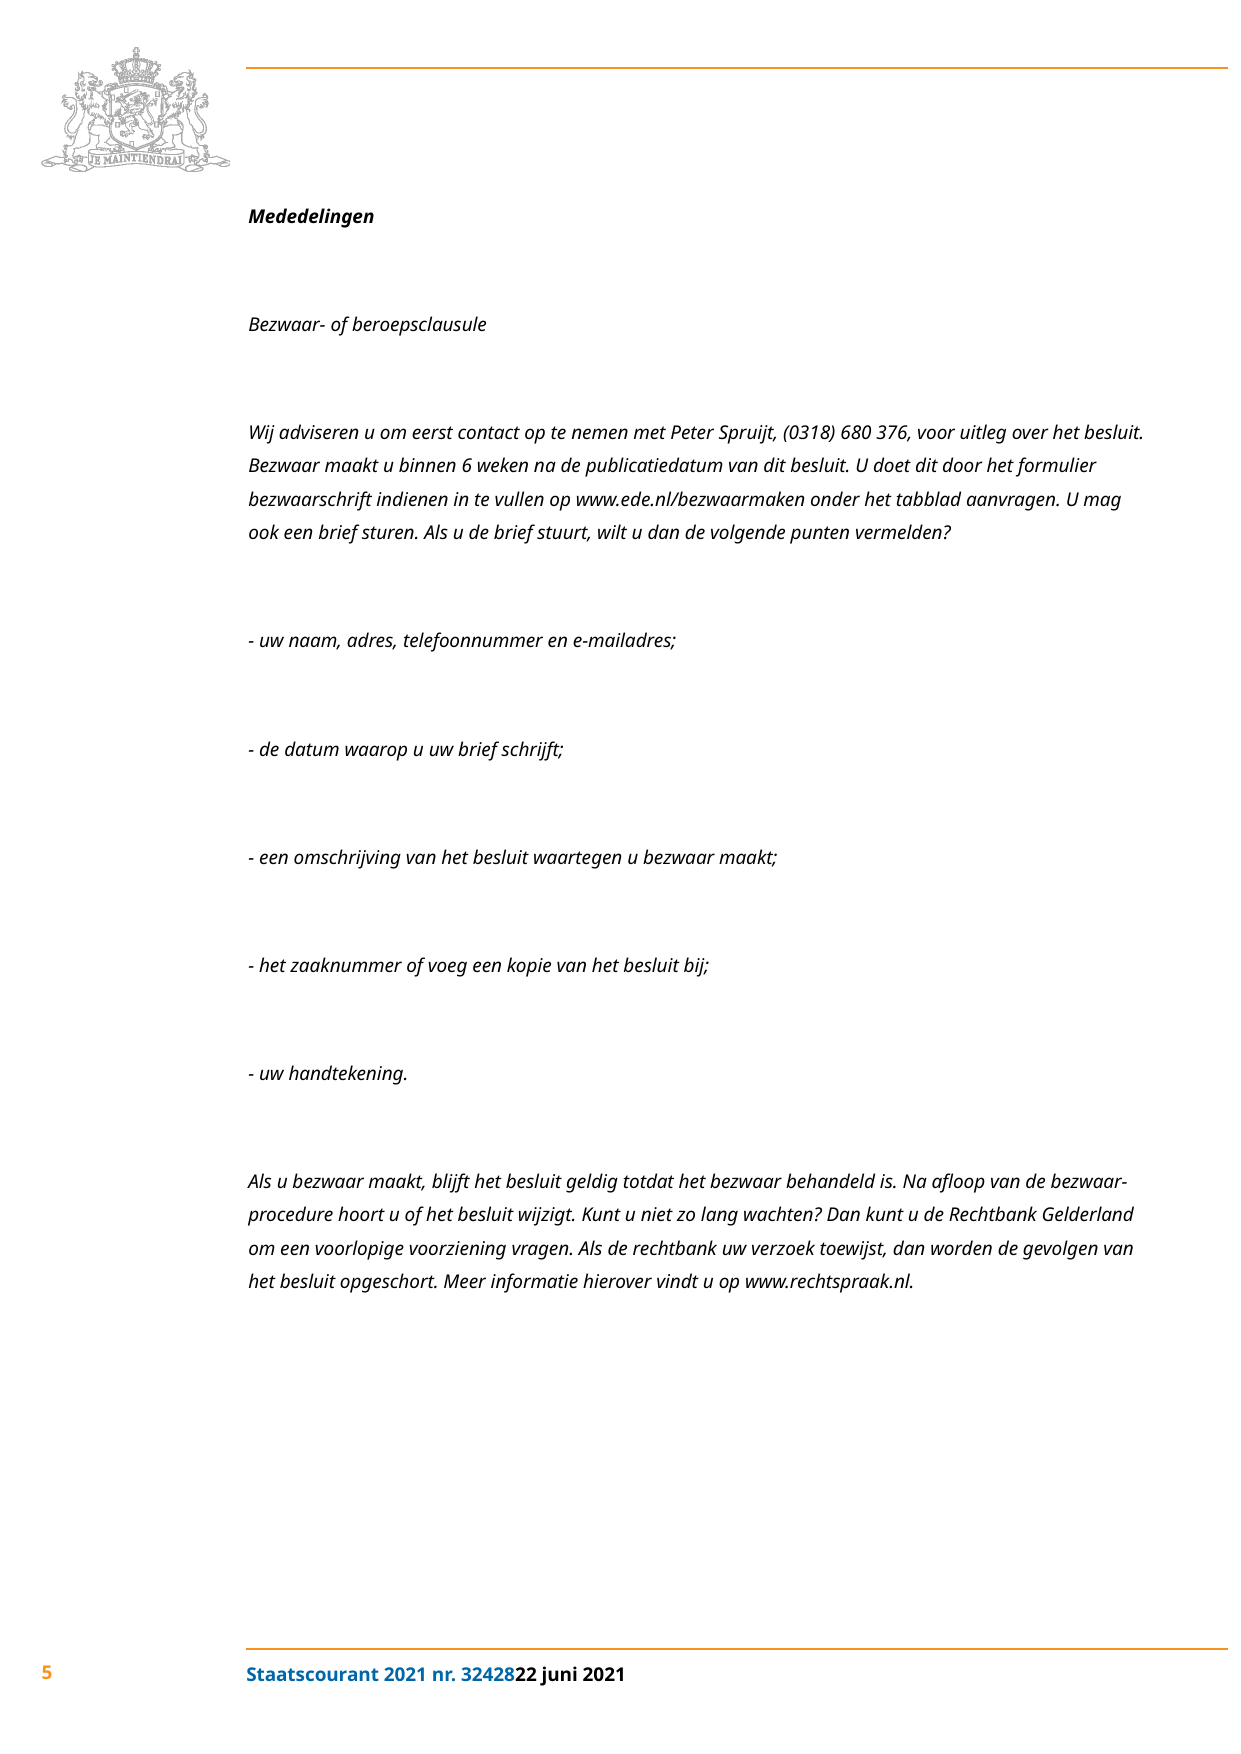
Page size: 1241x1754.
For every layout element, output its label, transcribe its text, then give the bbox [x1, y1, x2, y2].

text Mededelingen [248, 203, 1152, 229]
text - de datum waarop u uw brief schrijft; [248, 736, 1152, 761]
text - uw naam, adres, telefoonnummer en e-mailadres; [248, 628, 1152, 653]
text - het zaaknummer of voeg een kopie van het besluit bij; [248, 952, 1152, 978]
picture [41, 47, 231, 172]
text - uw handtekening. [248, 1060, 1152, 1086]
text - een omschrijving van het besluit waartegen u bezwaar maakt; [248, 844, 1152, 869]
text Wij adviseren u om eerst contact op te nemen met Peter Spruijt, (0318) 680 376, voor uitleg over het besluit. Bezwaar maakt u binnen 6 weken na de publicatiedatum van dit besluit. U doet dit door het formulier bezwaarschrift indienen in te vullen op www.ede.nl/bezwaarmaken onder het tabblad aanvragen. U mag ook een brief sturen. Als u de brief stuurt, wilt u dan de volgende punten vermelden? [248, 419, 1152, 545]
text Als u bezwaar maakt, blijft het besluit geldig totdat het bezwaar behandeld is. Na afloop van de bezwaar- procedure hoort u of het besluit wijzigt. Kunt u niet zo lang wachten? Dan kunt u de Rechtbank Gelderland om een voorlopige voorziening vragen. Als de rechtbank uw verzoek toewijst, dan worden de gevolgen van het besluit opgeschort. Meer informatie hierover vindt u op www.rechtspraak.nl. [248, 1168, 1152, 1294]
text Bezwaar- of beroepsclausule [248, 311, 1152, 337]
